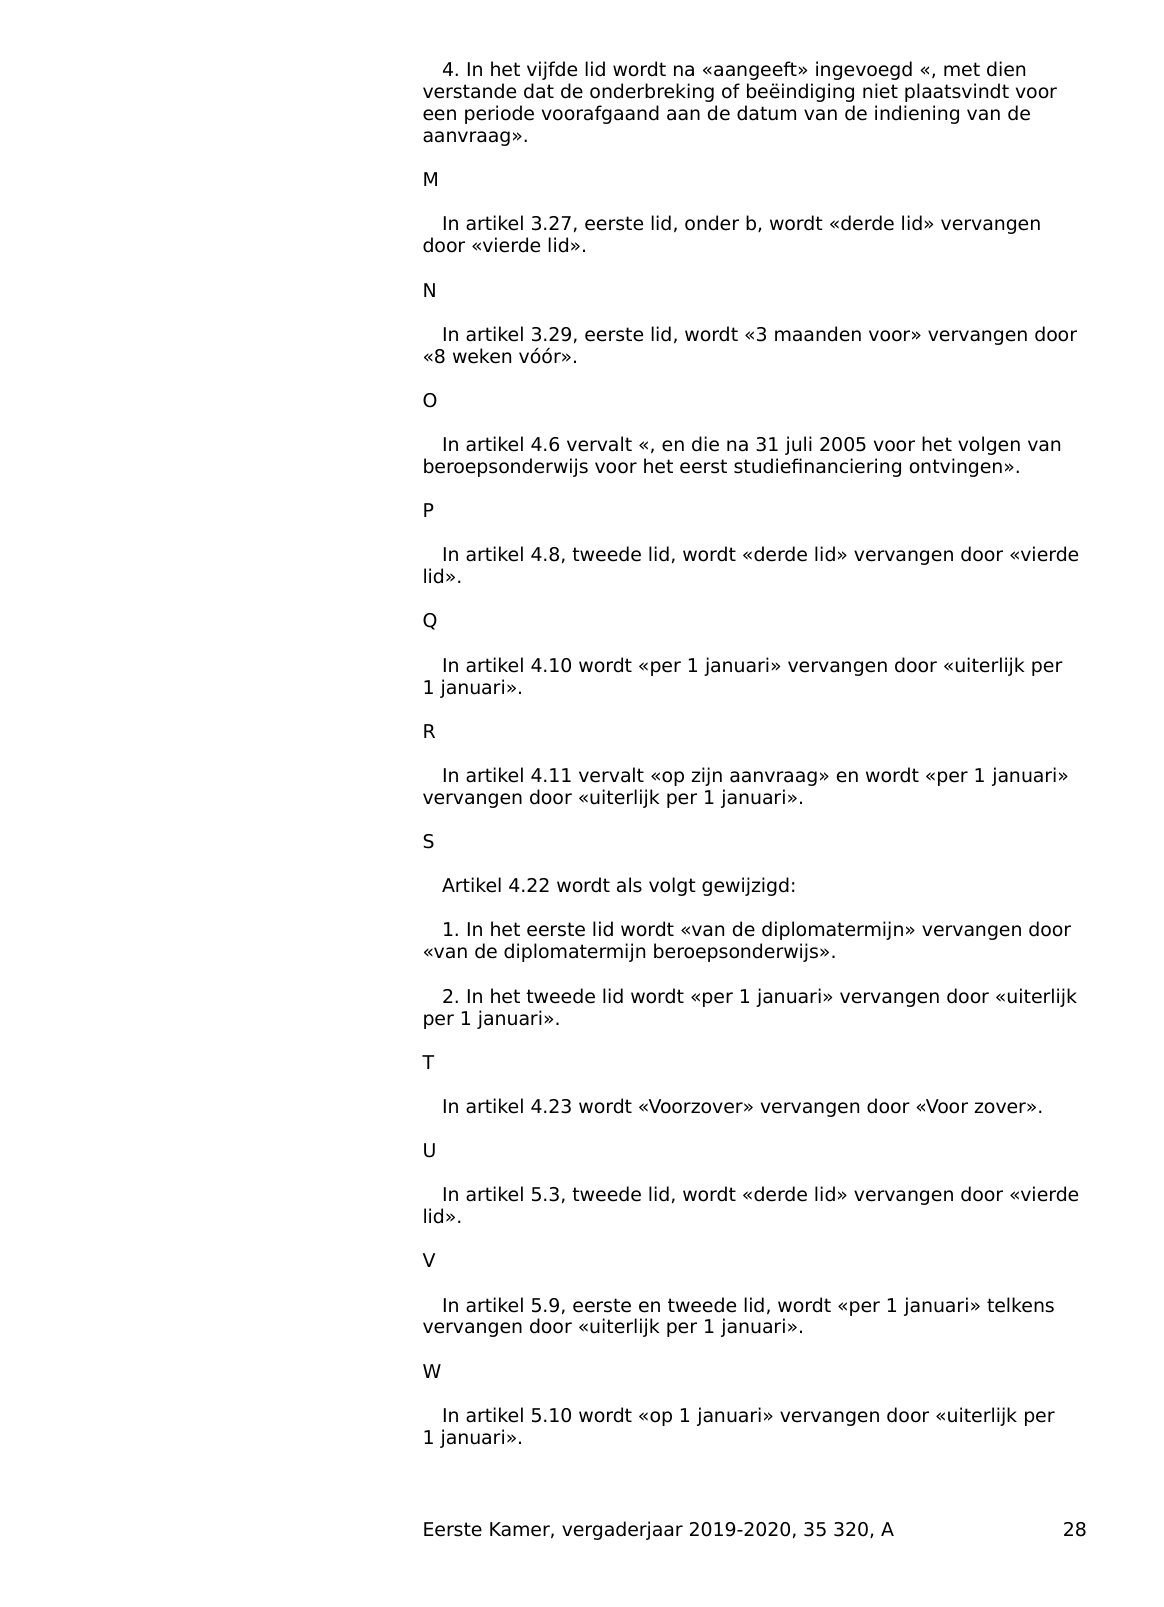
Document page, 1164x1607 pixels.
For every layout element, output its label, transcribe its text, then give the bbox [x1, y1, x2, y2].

text P [422, 500, 1087, 522]
text In artikel 4.11 vervalt «op zijn aanvraag» en wordt «per 1 januari» vervangen door «uiterlijk per 1 januari». [422, 765, 1087, 809]
text O [422, 390, 1087, 412]
text In artikel 4.6 vervalt «, en die na 31 juli 2005 voor het volgen van beroepsonderwijs voor het eerst studiefinanciering ontvingen». [422, 434, 1087, 478]
text 2. In het tweede lid wordt «per 1 januari» vervangen door «uiterlijk per 1 januari». [422, 986, 1087, 1029]
text T [422, 1052, 1087, 1074]
text N [422, 279, 1087, 301]
text In artikel 4.10 wordt «per 1 januari» vervangen door «uiterlijk per 1 januari». [422, 654, 1087, 698]
text Q [422, 610, 1087, 632]
text R [422, 721, 1087, 743]
text 4. In het vijfde lid wordt na «aangeeft» ingevoegd «, met dien verstande dat de onderbreking of beëindiging niet plaatsvindt voor een periode voorafgaand aan de datum van de indiening van de aanvraag». [422, 59, 1087, 147]
text In artikel 5.3, tweede lid, wordt «derde lid» vervangen door «vierde lid». [422, 1184, 1087, 1228]
text 1. In het eerste lid wordt «van de diplomatermijn» vervangen door «van de diplomatermijn beroepsonderwijs». [422, 919, 1087, 963]
text In artikel 5.10 wordt «op 1 januari» vervangen door «uiterlijk per 1 januari». [422, 1405, 1087, 1449]
text In artikel 4.23 wordt «Voorzover» vervangen door «Voor zover». [422, 1096, 1087, 1118]
text U [422, 1140, 1087, 1162]
text In artikel 3.29, eerste lid, wordt «3 maanden voor» vervangen door «8 weken vóór». [422, 324, 1087, 368]
text In artikel 5.9, eerste en tweede lid, wordt «per 1 januari» telkens vervangen door «uiterlijk per 1 januari». [422, 1294, 1087, 1338]
text S [422, 831, 1087, 853]
text W [422, 1361, 1087, 1383]
text M [422, 169, 1087, 191]
text In artikel 3.27, eerste lid, onder b, wordt «derde lid» vervangen door «vierde lid». [422, 213, 1087, 257]
text Artikel 4.22 wordt als volgt gewijzigd: [422, 875, 1087, 897]
text In artikel 4.8, tweede lid, wordt «derde lid» vervangen door «vierde lid». [422, 544, 1087, 588]
text V [422, 1250, 1087, 1272]
